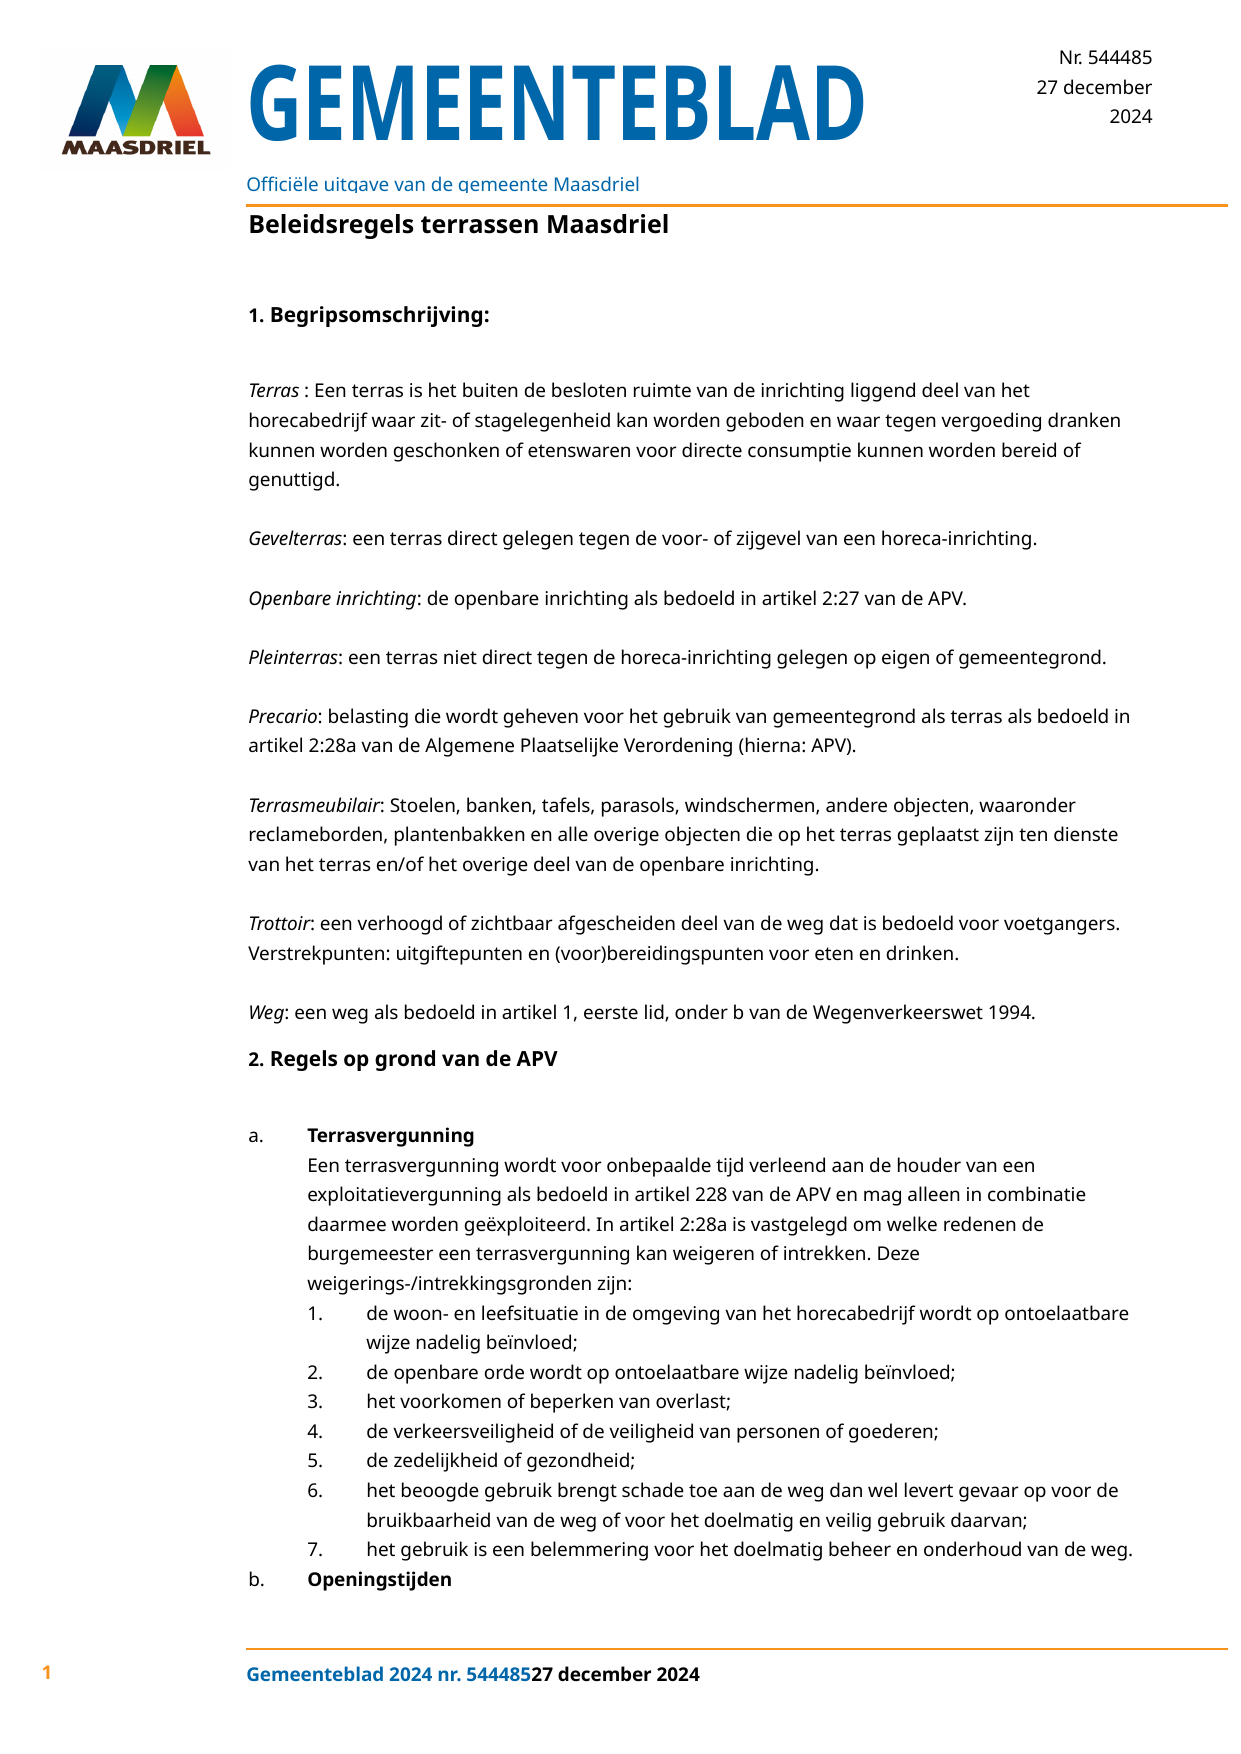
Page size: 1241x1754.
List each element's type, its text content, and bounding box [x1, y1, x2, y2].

text 2. Regels op grond van de APV [248, 1044, 1152, 1073]
text Trottoir: een verhoogd of zichtbaar afgescheiden deel van de weg dat is bedoeld voor voetgangers. [248, 910, 1152, 936]
list het voorkomen of beperken van overlast; [307, 1388, 1152, 1414]
text Terrasmeubilair: Stoelen, banken, tafels, parasols, windschermen, andere objecten, waaronder reclameborden, plantenbakken en alle overige objecten die op het terras geplaatst zijn ten dienste van het terras en/of het overige deel van de openbare inrichting. [248, 792, 1152, 877]
list de zedelijkheid of gezondheid; [307, 1448, 1152, 1473]
text Gevelterras: een terras direct gelegen tegen de voor- of zijgevel van een horeca-inrichting. [248, 526, 1152, 551]
picture [41, 47, 231, 172]
text 1. Begripsomschrijving: [248, 300, 1152, 328]
text Weg: een weg als bedoeld in artikel 1, eerste lid, onder b van de Wegenverkeerswet 1994. [248, 999, 1152, 1024]
list de openbare orde wordt op ontoelaatbare wijze nadelig beïnvloed; [307, 1359, 1152, 1384]
list Openingstijden [248, 1566, 1152, 1592]
list de woon- en leefsituatie in de omgeving van het horecabedrijf wordt op ontoelaatbare wijze nadelig beïnvloed; [307, 1300, 1152, 1355]
text Openbare inrichting: de openbare inrichting als bedoeld in artikel 2:27 van de APV. [248, 585, 1152, 610]
text Verstrekpunten: uitgiftepunten en (voor)bereidingspunten voor eten en drinken. [248, 940, 1152, 965]
text Terras : Een terras is het buiten de besloten ruimte van de inrichting liggend deel van het horecabedrijf waar zit- of stagelegenheid kan worden geboden en waar tegen vergoeding dranken kunnen worden geschonken of etenswaren voor directe consumptie kunnen worden bereid of genuttigd. [248, 378, 1152, 492]
text Beleidsregels terrassen Maasdriel [248, 207, 1152, 241]
text Pleinterras: een terras niet direct tegen de horeca-inrichting gelegen op eigen of gemeentegrond. [248, 644, 1152, 669]
list het beoogde gebruik brengt schade toe aan de weg dan wel levert gevaar op voor de bruikbaarheid van de weg of voor het doelmatig en veilig gebruik daarvan; [307, 1477, 1152, 1532]
list het gebruik is een belemmering voor het doelmatig beheer en onderhoud van de weg. [307, 1536, 1152, 1562]
list de verkeersveiligheid of de veiligheid van personen of goederen; [307, 1418, 1152, 1444]
list Een terrasvergunning wordt voor onbepaalde tijd verleend aan de houder van een exploitatievergunning als bedoeld in artikel 228 van de APV en mag alleen in combinatie daarmee worden geëxploiteerd. In artikel 2:28a is vastgelegd om welke redenen de burgemeester een terrasvergunning kan weigeren of intrekken. Deze weigerings-/intrekkingsgronden zijn: [248, 1152, 1152, 1296]
text Precario: belasting die wordt geheven voor het gebruik van gemeentegrond als terras als bedoeld in artikel 2:28a van de Algemene Plaatselijke Verordening (hierna: APV). [248, 703, 1152, 758]
list Terrasvergunning [248, 1122, 1152, 1148]
